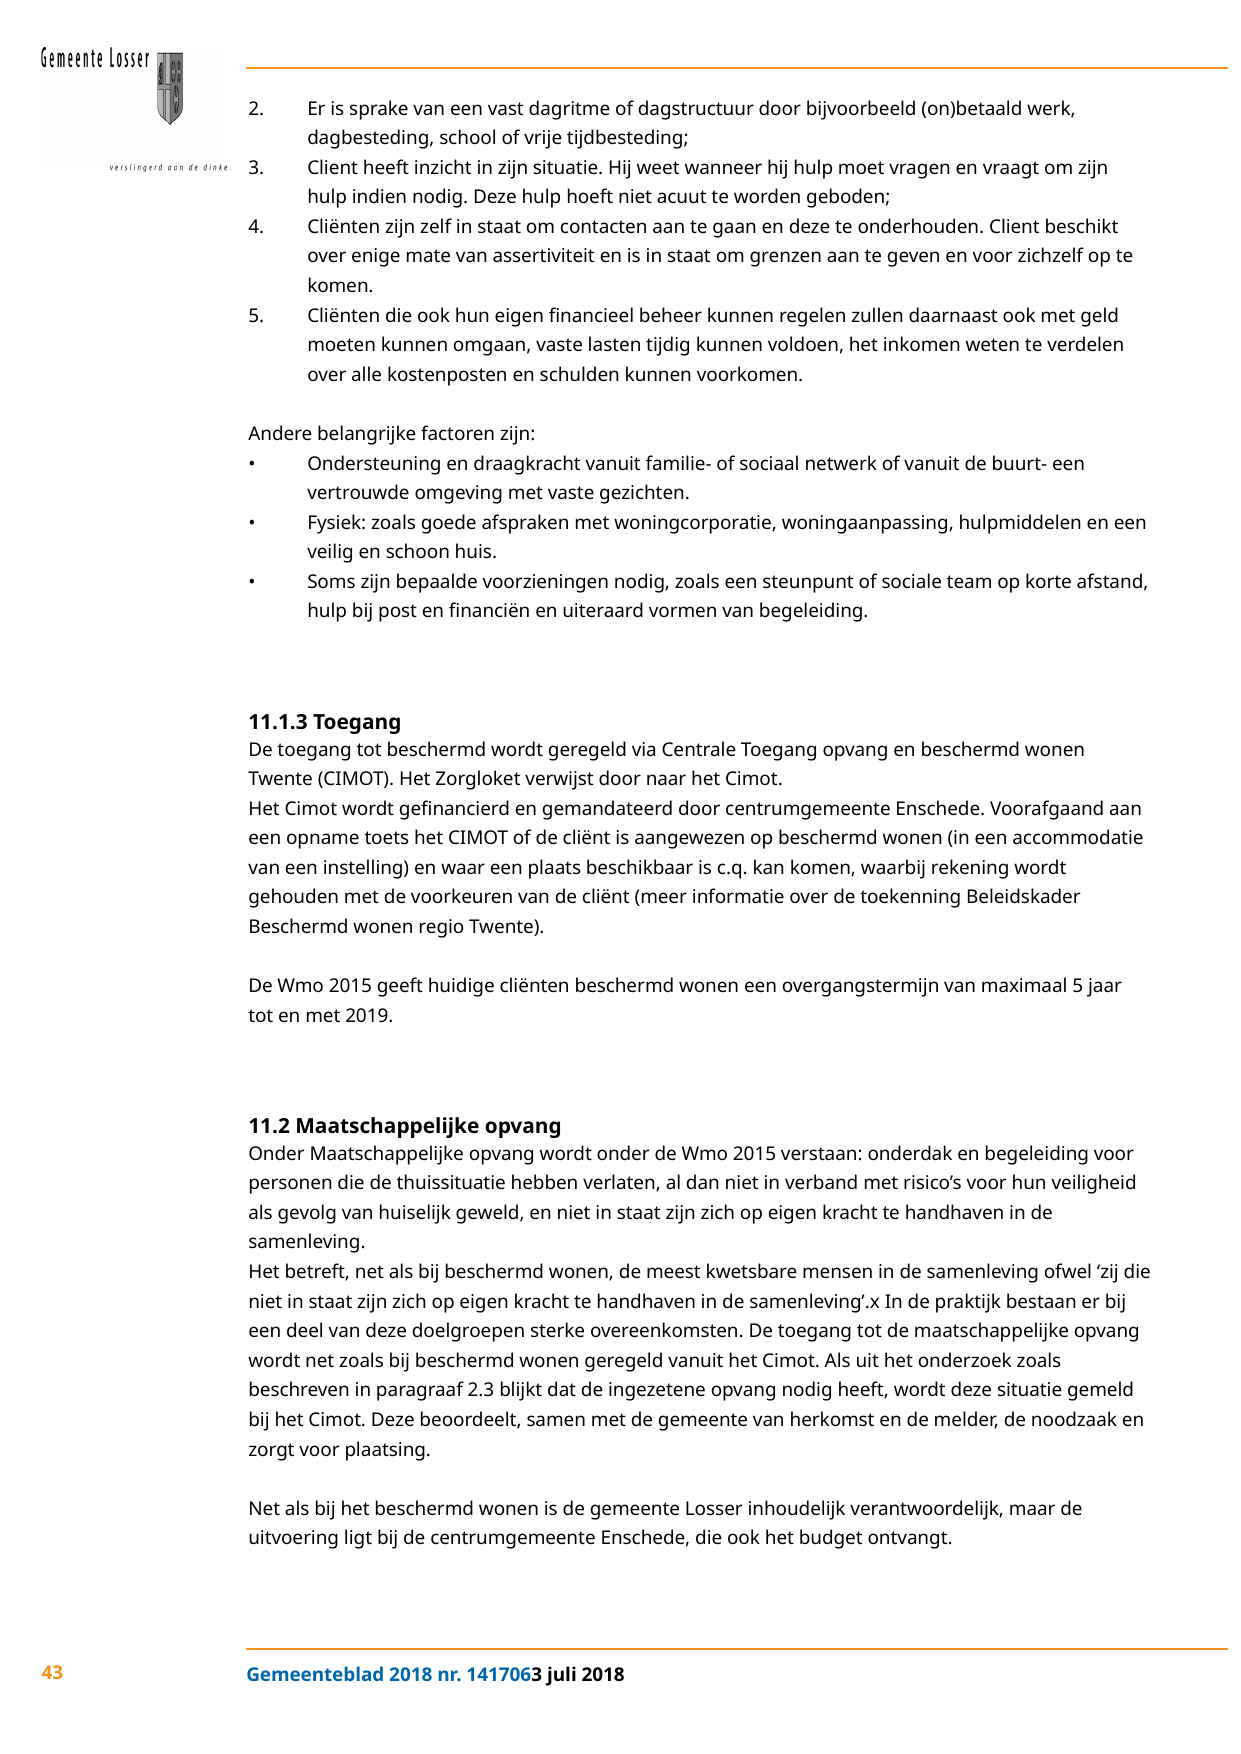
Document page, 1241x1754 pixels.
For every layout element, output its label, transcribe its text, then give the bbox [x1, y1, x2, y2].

list Er is sprake van een vast dagritme of dagstructuur door bijvoorbeeld (on)betaald werk, dagbesteding, school of vrije tijdbesteding; [248, 95, 1152, 150]
list Cliënten zijn zelf in staat om contacten aan te gaan en deze te onderhouden. Client beschikt over enige mate van assertiviteit en is in staat om grenzen aan te geven en voor zichzelf op te komen. [248, 213, 1152, 298]
list Ondersteuning en draagkracht vanuit familie- of sociaal netwerk of vanuit de buurt- een vertrouwde omgeving met vaste gezichten. [248, 450, 1152, 505]
list Soms zijn bepaalde voorzieningen nodig, zoals een steunpunt of sociale team op korte afstand, hulp bij post en financiën en uiteraard vormen van begeleiding. [248, 568, 1152, 623]
text Het Cimot wordt gefinancierd en gemandateerd door centrumgemeente Enschede. Voorafgaand aan een opname toets het CIMOT of de cliënt is aangewezen op beschermd wonen (in een accommodatie van een instelling) en waar een plaats beschikbaar is c.q. kan komen, waarbij rekening wordt gehouden met de voorkeuren van de cliënt (meer informatie over de toekenning Beleidskader Beschermd wonen regio Twente). [248, 795, 1152, 939]
text Net als bij het beschermd wonen is de gemeente Losser inhoudelijk verantwoordelijk, maar de uitvoering ligt bij de centrumgemeente Enschede, die ook het budget ontvangt. [248, 1495, 1152, 1550]
text De toegang tot beschermd wordt geregeld via Centrale Toegang opvang en beschermd wonen Twente (CIMOT). Het Zorgloket verwijst door naar het Cimot. [248, 736, 1152, 791]
list Client heeft inzicht in zijn situatie. Hij weet wanneer hij hulp moet vragen en vraagt om zijn hulp indien nodig. Deze hulp hoeft niet acuut te worden geboden; [248, 154, 1152, 209]
text Het betreft, net als bij beschermd wonen, de meest kwetsbare mensen in de samenleving ofwel ‘zij die niet in staat zijn zich op eigen kracht te handhaven in de samenleving’.x In de praktijk bestaan er bij een deel van deze doelgroepen sterke overeenkomsten. De toegang tot de maatschappelijke opvang wordt net zoals bij beschermd wonen geregeld vanuit het Cimot. Als uit het onderzoek zoals beschreven in paragraaf 2.3 blijkt dat de ingezetene opvang nodig heeft, wordt deze situatie gemeld bij het Cimot. Deze beoordeelt, samen met de gemeente van herkomst en de melder, de noodzaak en zorgt voor plaatsing. [248, 1258, 1152, 1462]
picture [41, 47, 231, 172]
list Fysiek: zoals goede afspraken met woningcorporatie, woningaanpassing, hulpmiddelen en een veilig en schoon huis. [248, 509, 1152, 564]
text Andere belangrijke factoren zijn: [248, 420, 1152, 446]
text Onder Maatschappelijke opvang wordt onder de Wmo 2015 verstaan: onderdak en begeleiding voor personen die de thuissituatie hebben verlaten, al dan niet in verband met risico’s voor hun veiligheid als gevolg van huiselijk geweld, en niet in staat zijn zich op eigen kracht te handhaven in de samenleving. [248, 1140, 1152, 1254]
text 11.1.3 Toegang [248, 707, 1152, 736]
text 11.2 Maatschappelijke opvang [248, 1112, 1152, 1140]
list Cliënten die ook hun eigen financieel beheer kunnen regelen zullen daarnaast ook met geld moeten kunnen omgaan, vaste lasten tijdig kunnen voldoen, het inkomen weten te verdelen over alle kostenposten en schulden kunnen voorkomen. [248, 302, 1152, 387]
text De Wmo 2015 geeft huidige cliënten beschermd wonen een overgangstermijn van maximaal 5 jaar tot en met 2019. [248, 972, 1152, 1028]
